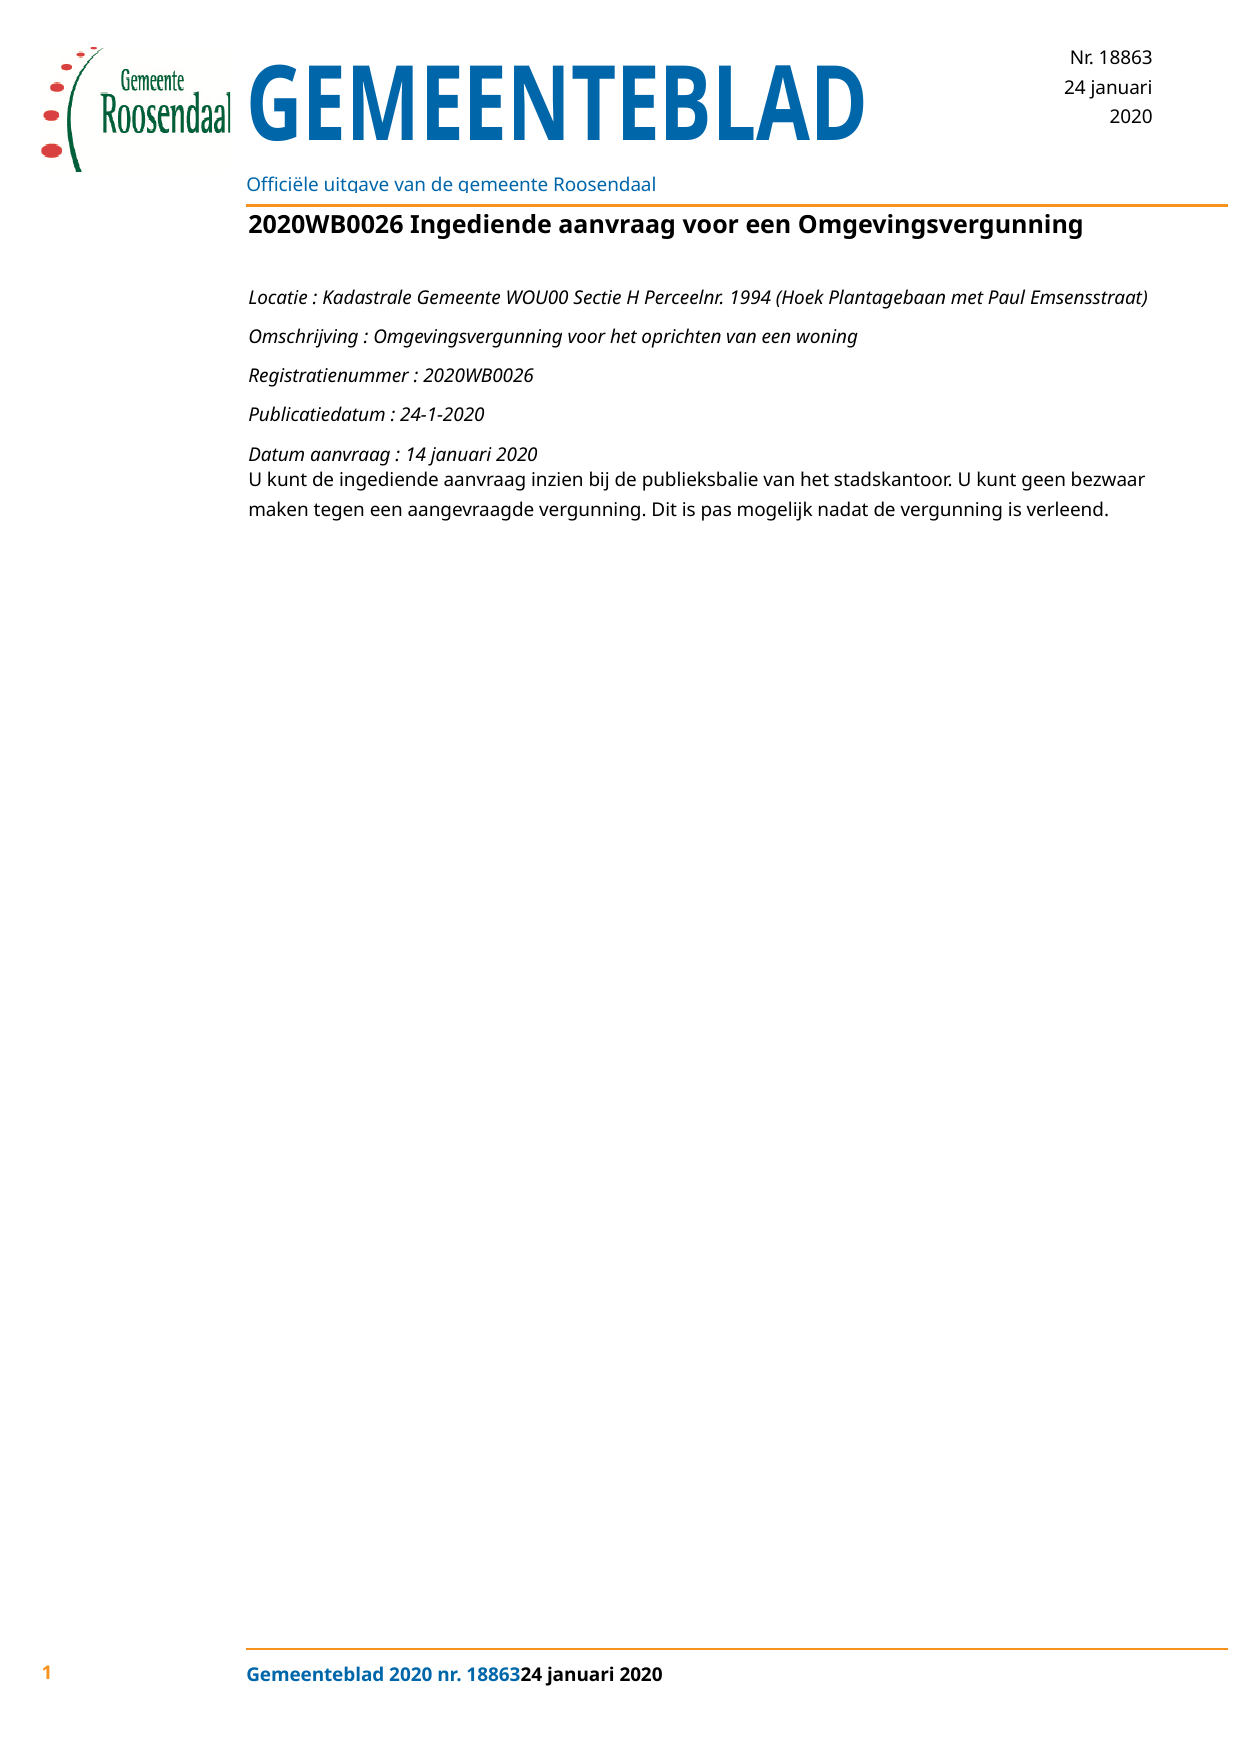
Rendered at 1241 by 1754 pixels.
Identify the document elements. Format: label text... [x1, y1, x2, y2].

text Datum aanvraag : 14 januari 2020 [248, 441, 1152, 467]
text Locatie : Kadastrale Gemeente WOU00 Sectie H Perceelnr. 1994 (Hoek Plantagebaan met Paul Emsensstraat) [248, 284, 1152, 309]
text U kunt de ingediende aanvraag inzien bij de publieksbalie van het stadskantoor. U kunt geen bezwaar maken tegen een aangevraagde vergunning. Dit is pas mogelijk nadat de vergunning is verleend. [248, 467, 1152, 522]
text Publicatiedatum : 24-1-2020 [248, 402, 1152, 427]
picture [41, 47, 231, 172]
text Registratienummer : 2020WB0026 [248, 362, 1152, 388]
text Omschrijving : Omgevingsvergunning voor het oprichten van een woning [248, 323, 1152, 349]
text 2020WB0026 Ingediende aanvraag voor een Omgevingsvergunning [248, 207, 1152, 241]
